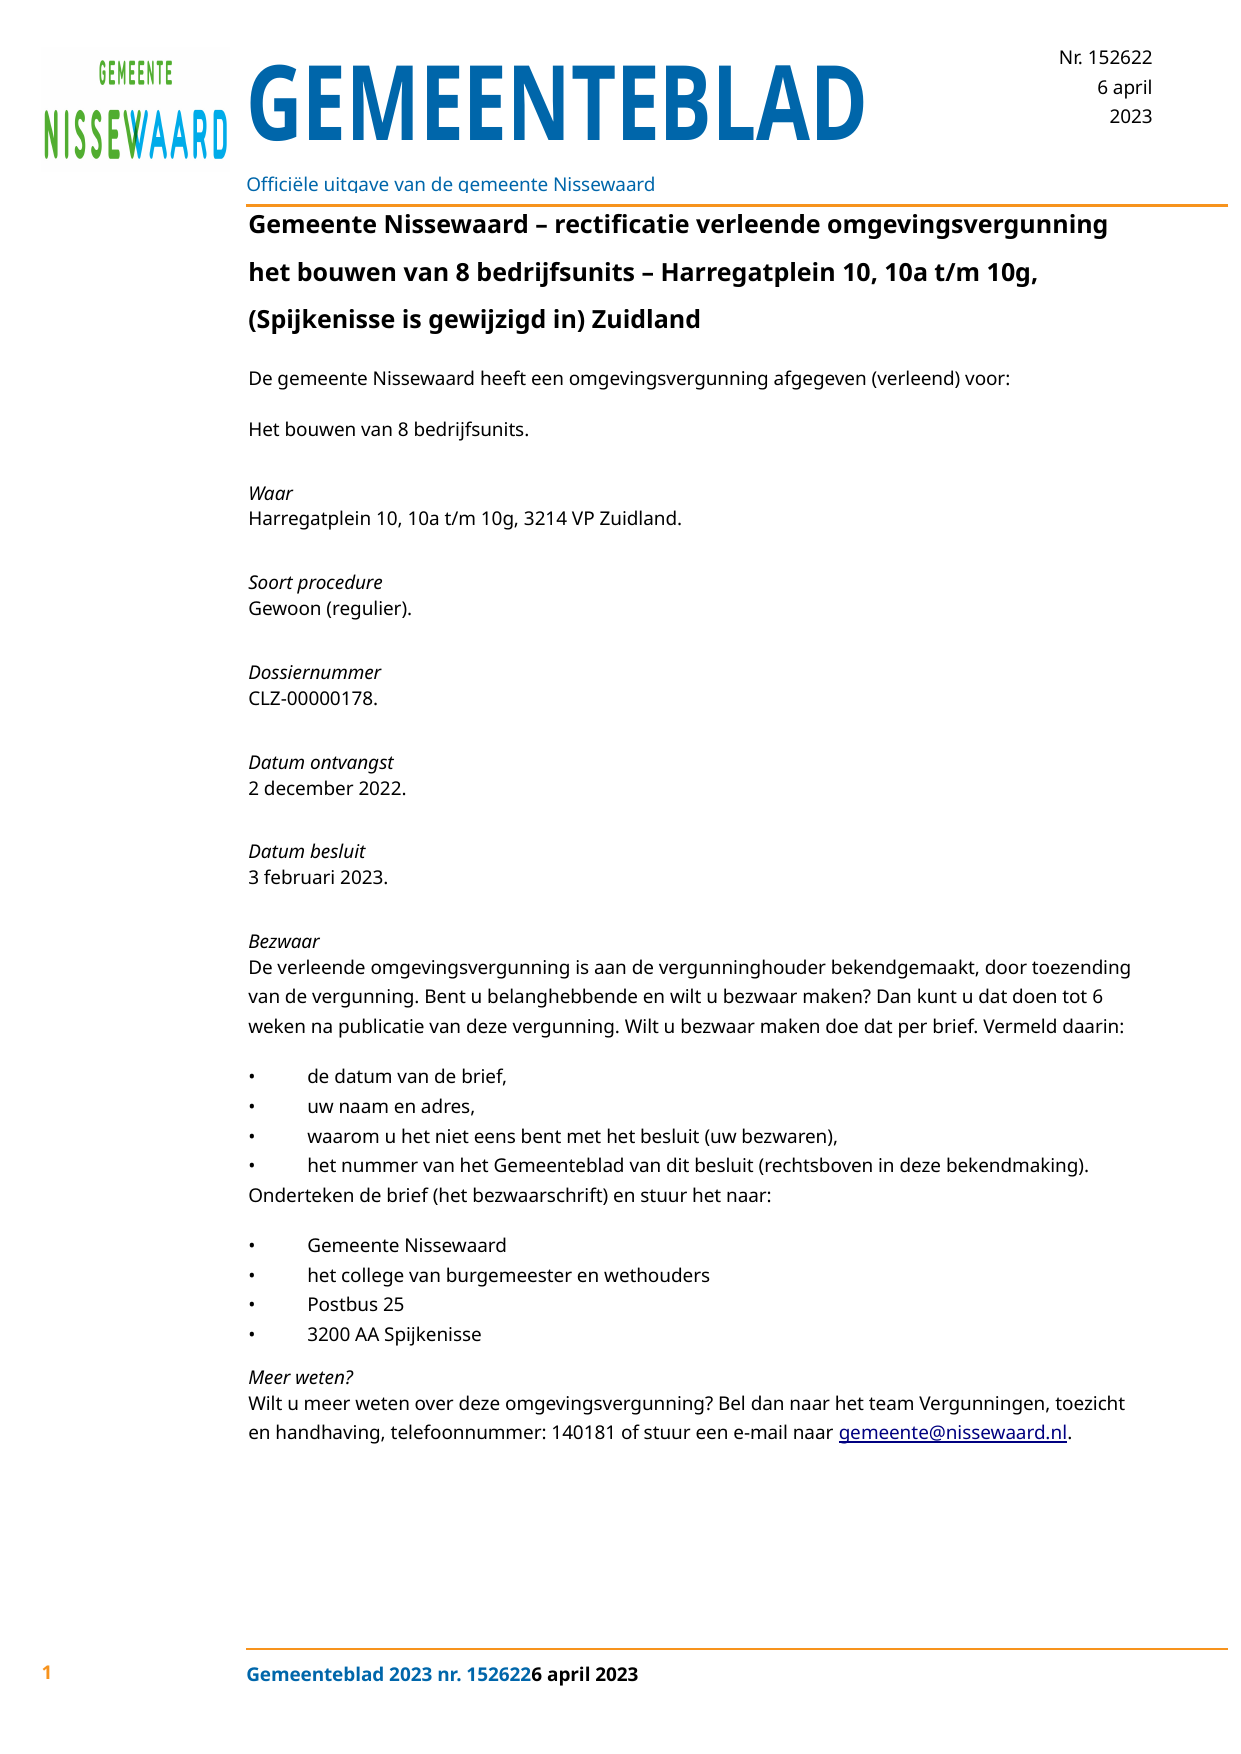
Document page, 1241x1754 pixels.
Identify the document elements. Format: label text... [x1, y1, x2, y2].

list waarom u het niet eens bent met het besluit (uw bezwaren), [248, 1123, 1152, 1148]
text Soort procedure [248, 569, 1152, 595]
text Wilt u meer weten over deze omgevingsvergunning? Bel dan naar het team Vergunningen, toezicht en handhaving, telefoonnummer: 140181 of stuur een e-mail naar gemeente@nissewaard.nl. [248, 1390, 1152, 1445]
text Het bouwen van 8 bedrijfsunits. [248, 416, 1152, 442]
text De gemeente Nissewaard heeft een omgevingsvergunning afgegeven (verleend) voor: [248, 366, 1152, 391]
text Harregatplein 10, 10a t/m 10g, 3214 VP Zuidland. [248, 506, 1152, 531]
list Postbus 25 [248, 1292, 1152, 1317]
text CLZ-00000178. [248, 685, 1152, 711]
text 2 december 2022. [248, 775, 1152, 800]
list het college van burgemeester en wethouders [248, 1262, 1152, 1288]
list de datum van de brief, [248, 1064, 1152, 1089]
text Datum besluit [248, 839, 1152, 864]
list Gemeente Nissewaard [248, 1232, 1152, 1258]
text Gemeente Nissewaard – rectificatie verleende omgevingsvergunning het bouwen van 8 bedrijfsunits – Harregatplein 10, 10a t/m 10g, (Spijkenisse is gewijzigd in) Zuidland [248, 207, 1152, 336]
picture [41, 47, 231, 172]
text Gewoon (regulier). [248, 595, 1152, 621]
list het nummer van het Gemeenteblad van dit besluit (rechtsboven in deze bekendmaking). [248, 1152, 1152, 1178]
list 3200 AA Spijkenisse [248, 1321, 1152, 1347]
list uw naam en adres, [248, 1093, 1152, 1119]
text Dossiernummer [248, 659, 1152, 685]
text Waar [248, 480, 1152, 506]
text Bezwaar [248, 928, 1152, 954]
text Datum ontvangst [248, 749, 1152, 775]
text Onderteken de brief (het bezwaarschrift) en stuur het naar: [248, 1182, 1152, 1208]
text De verleende omgevingsvergunning is aan de vergunninghouder bekendgemaakt, door toezending van de vergunning. Bent u belanghebbende en wilt u bezwaar maken? Dan kunt u dat doen tot 6 weken na publicatie van deze vergunning. Wilt u bezwaar maken doe dat per brief. Vermeld daarin: [248, 954, 1152, 1039]
text 3 februari 2023. [248, 864, 1152, 890]
text Meer weten? [248, 1364, 1152, 1390]
